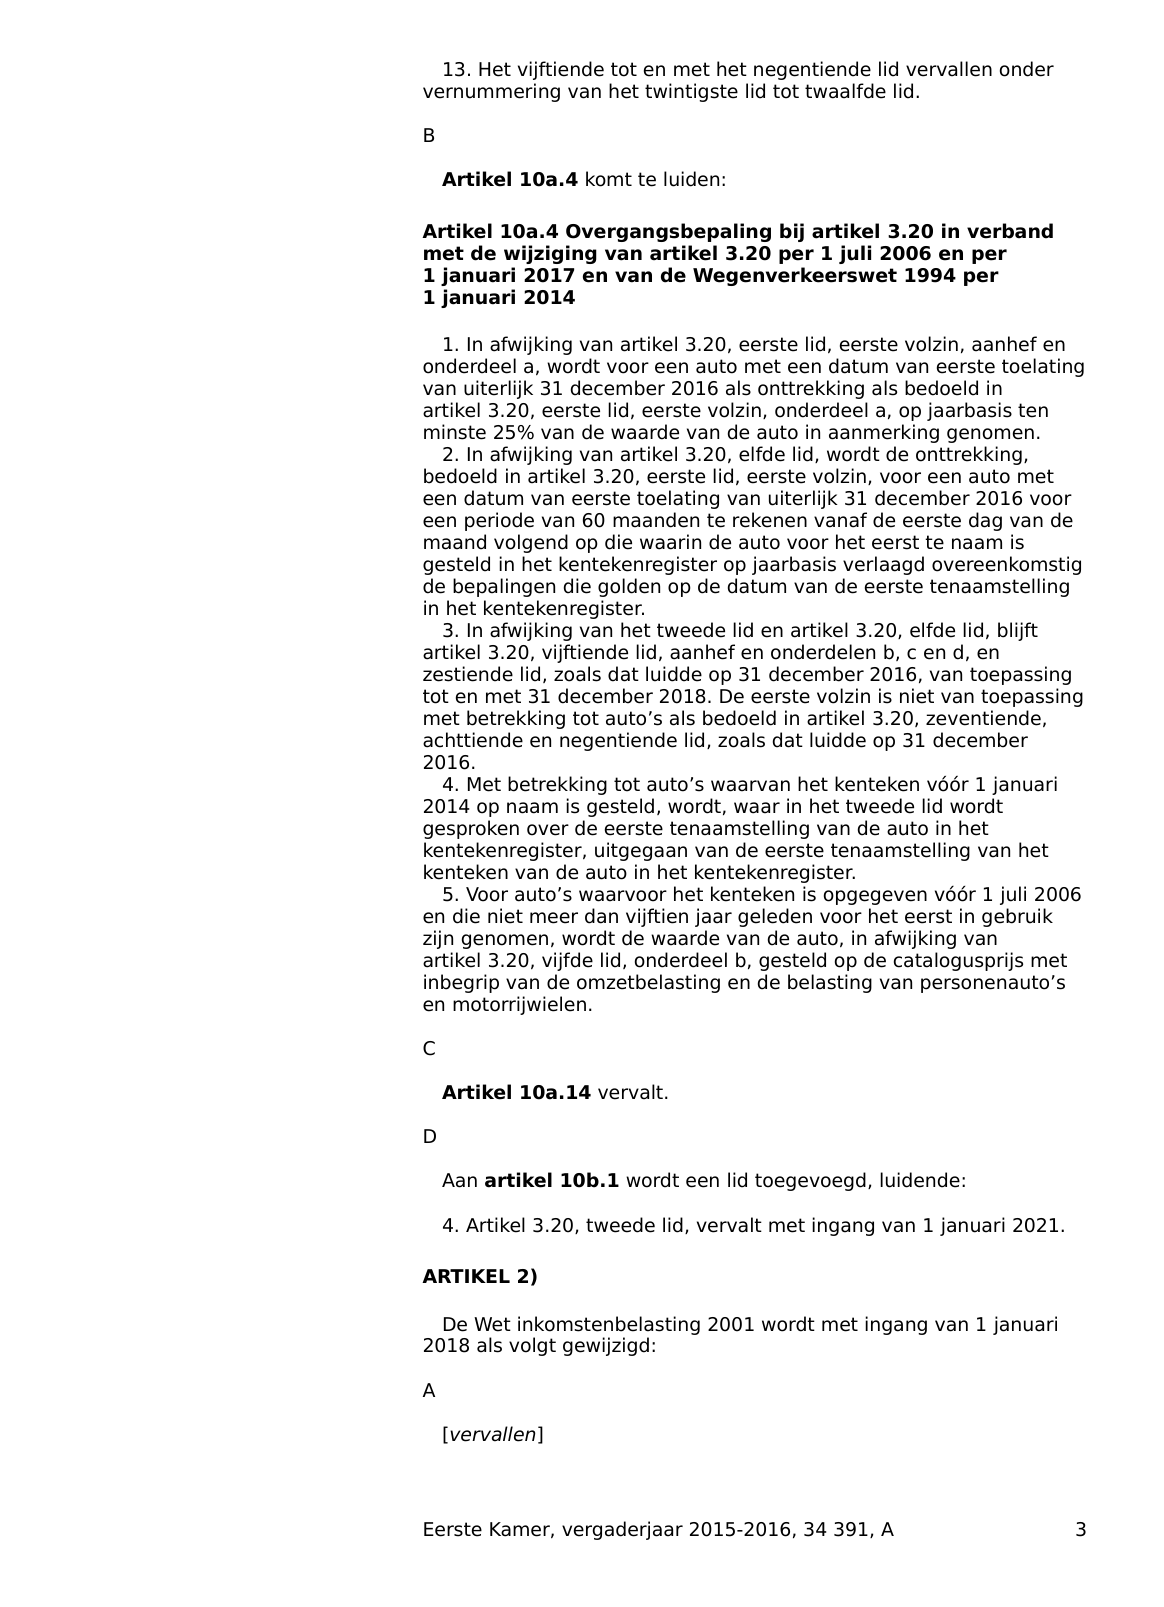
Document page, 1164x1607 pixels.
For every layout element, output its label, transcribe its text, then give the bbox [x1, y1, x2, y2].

text [vervallen] [422, 1424, 1087, 1446]
text Artikel 10a.14 vervalt. [422, 1082, 1087, 1104]
text Aan artikel 10b.1 wordt een lid toegevoegd, luidende: [422, 1170, 1087, 1192]
text 1. In afwijking van artikel 3.20, eerste lid, eerste volzin, aanhef en onderdeel a, wordt voor een auto met een datum van eerste toelating van uiterlijk 31 december 2016 als onttrekking als bedoeld in artikel 3.20, eerste lid, eerste volzin, onderdeel a, op jaarbasis ten minste 25% van de waarde van de auto in aanmerking genomen. [422, 334, 1087, 444]
text 2. In afwijking van artikel 3.20, elfde lid, wordt de onttrekking, bedoeld in artikel 3.20, eerste lid, eerste volzin, voor een auto met een datum van eerste toelating van uiterlijk 31 december 2016 voor een periode van 60 maanden te rekenen vanaf de eerste dag van de maand volgend op die waarin de auto voor het eerst te naam is gesteld in het kentekenregister op jaarbasis verlaagd overeenkomstig de bepalingen die golden op de datum van de eerste tenaamstelling in het kentekenregister. [422, 444, 1087, 620]
text 13. Het vijftiende tot en met het negentiende lid vervallen onder vernummering van het twintigste lid tot twaalfde lid. [422, 59, 1087, 103]
text B [422, 125, 1087, 147]
text A [422, 1379, 1087, 1402]
subtitle Artikel 10a.4 Overgangsbepaling bij artikel 3.20 in verband met de wijziging van artikel 3.20 per 1 juli 2006 en per 1 januari 2017 en van de Wegenverkeerswet 1994 per 1 januari 2014 [422, 221, 1087, 309]
text 4. Artikel 3.20, tweede lid, vervalt met ingang van 1 januari 2021. [422, 1214, 1087, 1236]
subtitle ARTIKEL 2) [422, 1266, 1087, 1288]
text C [422, 1038, 1087, 1060]
text D [422, 1126, 1087, 1148]
text 5. Voor auto’s waarvoor het kenteken is opgegeven vóór 1 juli 2006 en die niet meer dan vijftien jaar geleden voor het eerst in gebruik zijn genomen, wordt de waarde van de auto, in afwijking van artikel 3.20, vijfde lid, onderdeel b, gesteld op de catalogusprijs met inbegrip van de omzetbelasting en de belasting van personenauto’s en motorrijwielen. [422, 884, 1087, 1016]
text 3. In afwijking van het tweede lid en artikel 3.20, elfde lid, blijft artikel 3.20, vijftiende lid, aanhef en onderdelen b, c en d, en zestiende lid, zoals dat luidde op 31 december 2016, van toepassing tot en met 31 december 2018. De eerste volzin is niet van toepassing met betrekking tot auto’s als bedoeld in artikel 3.20, zeventiende, achttiende en negentiende lid, zoals dat luidde op 31 december 2016. [422, 620, 1087, 774]
text Artikel 10a.4 komt te luiden: [422, 169, 1087, 191]
text De Wet inkomstenbelasting 2001 wordt met ingang van 1 januari 2018 als volgt gewijzigd: [422, 1313, 1087, 1357]
text 4. Met betrekking tot auto’s waarvan het kenteken vóór 1 januari 2014 op naam is gesteld, wordt, waar in het tweede lid wordt gesproken over de eerste tenaamstelling van de auto in het kentekenregister, uitgegaan van de eerste tenaamstelling van het kenteken van de auto in het kentekenregister. [422, 774, 1087, 884]
